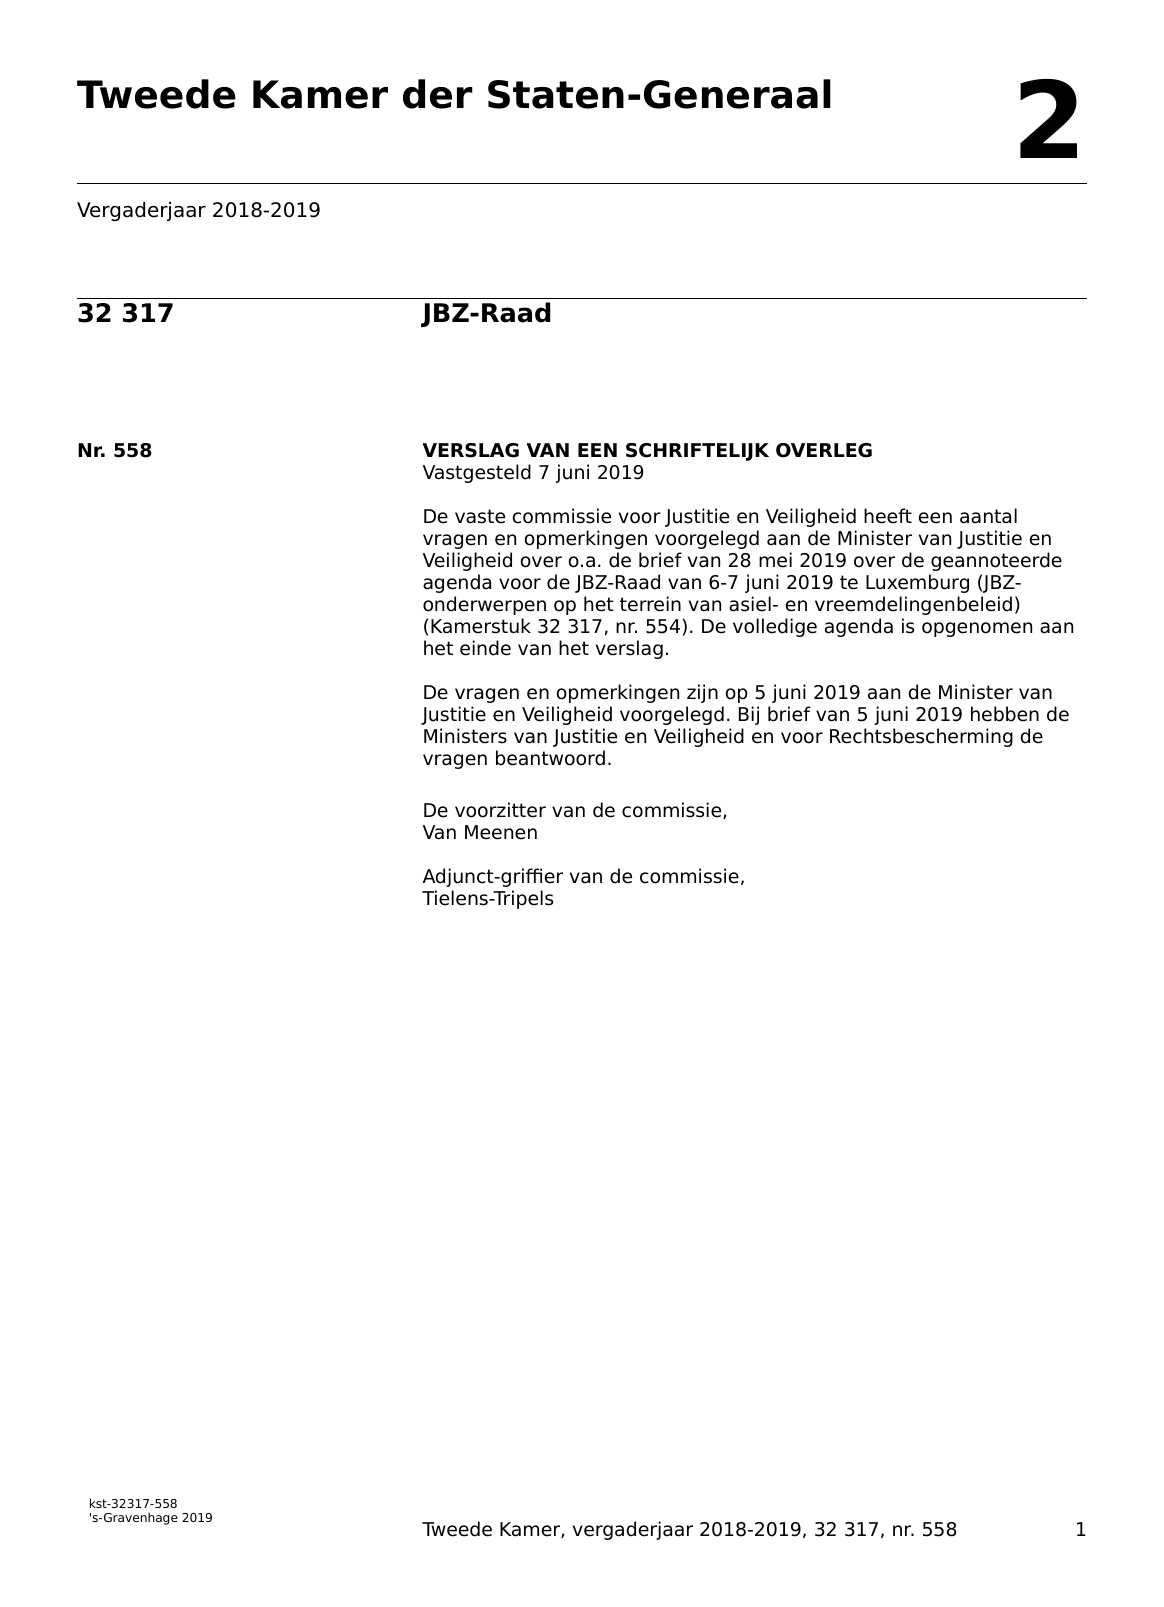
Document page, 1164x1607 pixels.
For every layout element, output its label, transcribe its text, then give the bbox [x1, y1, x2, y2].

subtitle 32 317 JBZ-Raad [77, 299, 1087, 329]
text Vastgesteld 7 juni 2019 [422, 462, 1087, 484]
subtitle Nr. 558 VERSLAG VAN EEN SCHRIFTELIJK OVERLEG [77, 440, 1087, 462]
text 's-Gravenhage 2019 [88, 1511, 323, 1525]
table_header 2 [886, 59, 1087, 183]
table_header Tweede Kamer der Staten-Generaal [77, 59, 886, 183]
text Adjunct-griffier van de commissie, Tielens-Tripels [422, 866, 1087, 910]
table_cell Vergaderjaar 2018-2019 [77, 184, 1087, 298]
text De voorzitter van de commissie, Van Meenen [422, 800, 1087, 844]
text De vragen en opmerkingen zijn op 5 juni 2019 aan de Minister van Justitie en Veiligheid voorgelegd. Bij brief van 5 juni 2019 hebben de Ministers van Justitie en Veiligheid en voor Rechtsbescherming de vragen beantwoord. [422, 682, 1087, 770]
text De vaste commissie voor Justitie en Veiligheid heeft een aantal vragen en opmerkingen voorgelegd aan de Minister van Justitie en Veiligheid over o.a. de brief van 28 mei 2019 over de geannoteerde agenda voor de JBZ-Raad van 6-7 juni 2019 te Luxemburg (JBZ-onderwerpen op het terrein van asiel- en vreemdelingenbeleid) (Kamerstuk 32 317, nr. 554). De volledige agenda is opgenomen aan het einde van het verslag. [422, 506, 1087, 660]
text kst-32317-558 [88, 1497, 323, 1511]
